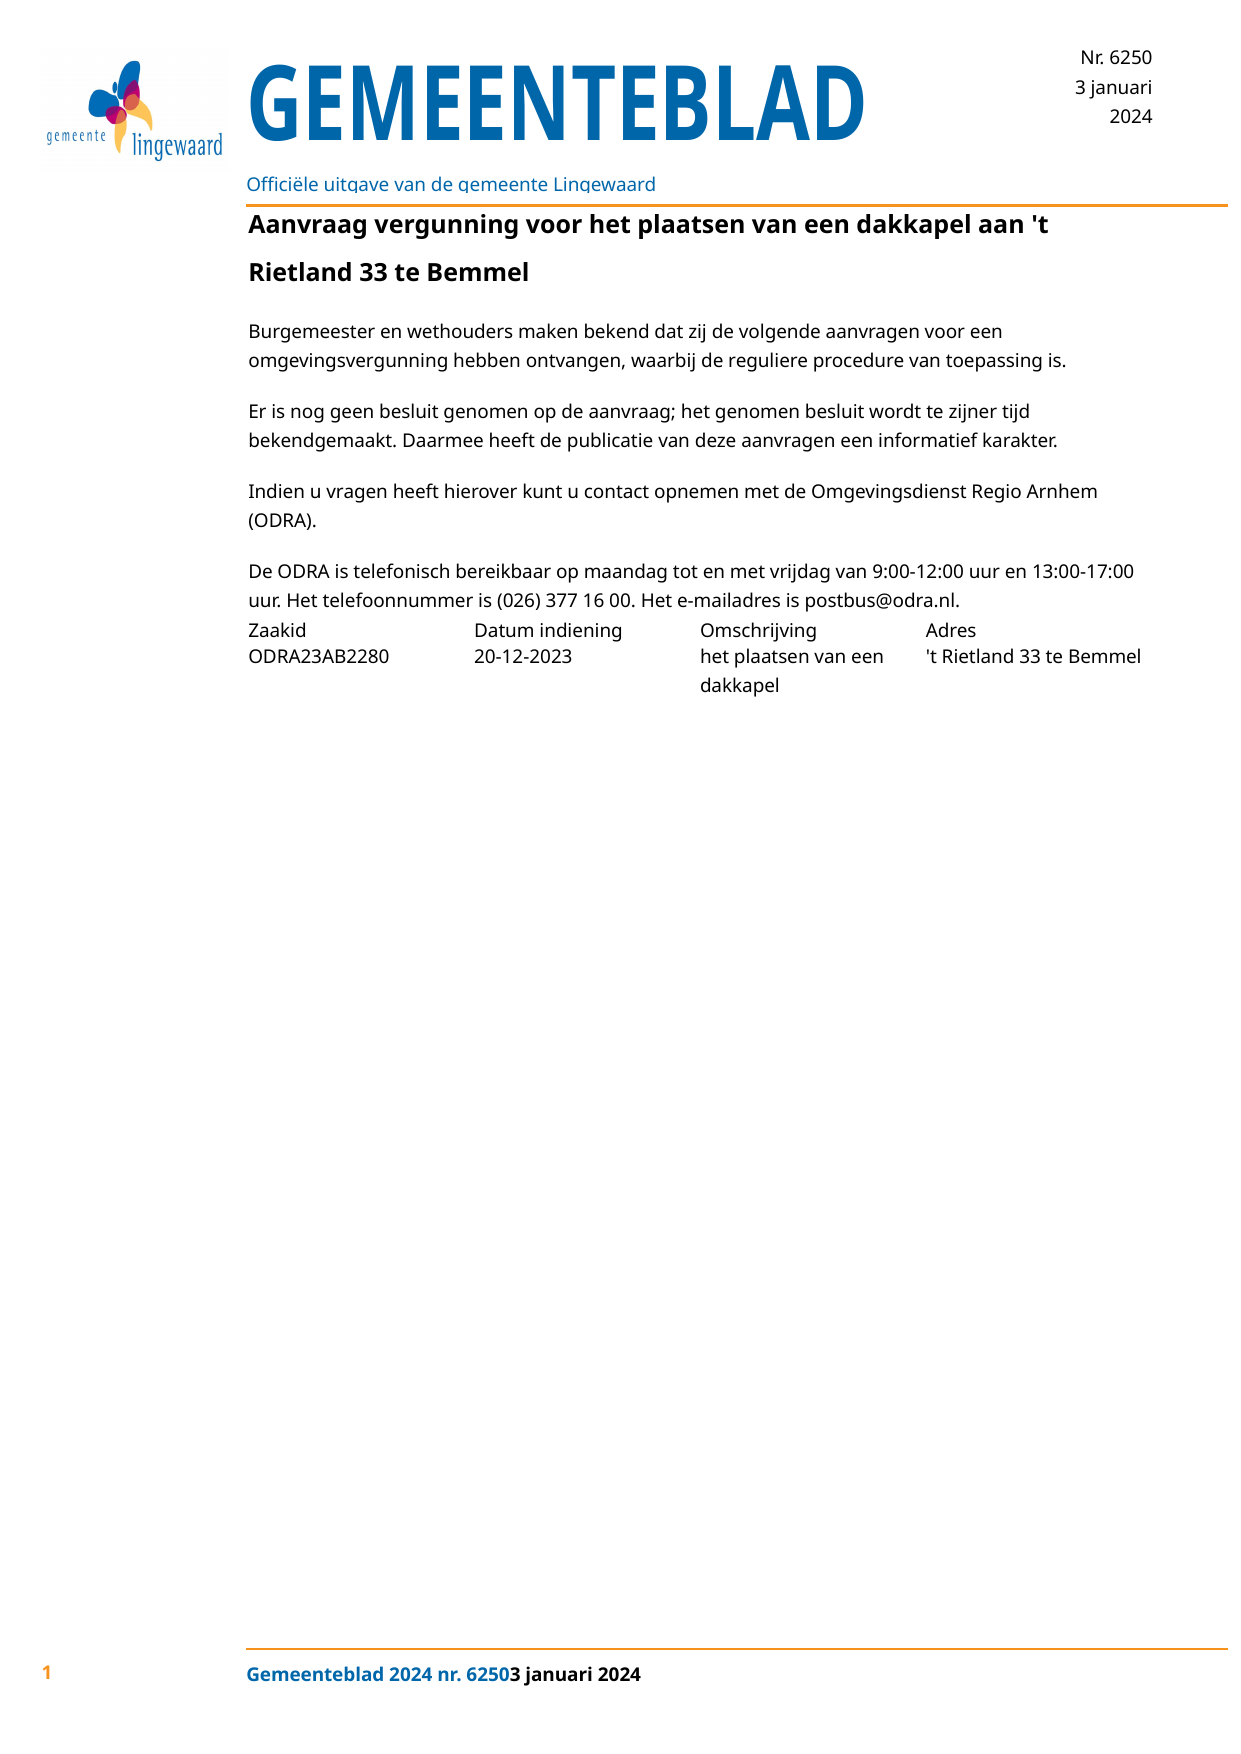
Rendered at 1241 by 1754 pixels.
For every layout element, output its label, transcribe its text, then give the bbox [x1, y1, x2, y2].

text Er is nog geen besluit genomen op de aanvraag; het genomen besluit wordt te zijner tijd bekendgemaakt. Daarmee heeft de publicatie van deze aanvragen een informatief karakter. [248, 398, 1152, 453]
table_header Zaakid [248, 617, 474, 643]
text De ODRA is telefonisch bereikbaar op maandag tot en met vrijdag van 9:00-12:00 uur en 13:00-17:00 uur. Het telefoonnummer is (026) 377 16 00. Het e-mailadres is postbus@odra.nl. [248, 558, 1152, 613]
table_cell ODRA23AB2280 [248, 643, 474, 698]
table_header Omschrijving [700, 617, 926, 643]
table_cell 20-12-2023 [474, 643, 700, 698]
text Burgemeester en wethouders maken bekend dat zij de volgende aanvragen voor een omgevingsvergunning hebben ontvangen, waarbij de reguliere procedure van toepassing is. [248, 318, 1152, 373]
picture [41, 47, 231, 172]
table_header Adres [926, 617, 1152, 643]
text Aanvraag vergunning voor het plaatsen van een dakkapel aan 't Rietland 33 te Bemmel [248, 207, 1152, 288]
table_cell het plaatsen van een dakkapel [700, 643, 926, 698]
table_cell 't Rietland 33 te Bemmel [926, 643, 1152, 698]
table_header Datum indiening [474, 617, 700, 643]
text Indien u vragen heeft hierover kunt u contact opnemen met de Omgevingsdienst Regio Arnhem (ODRA). [248, 478, 1152, 533]
